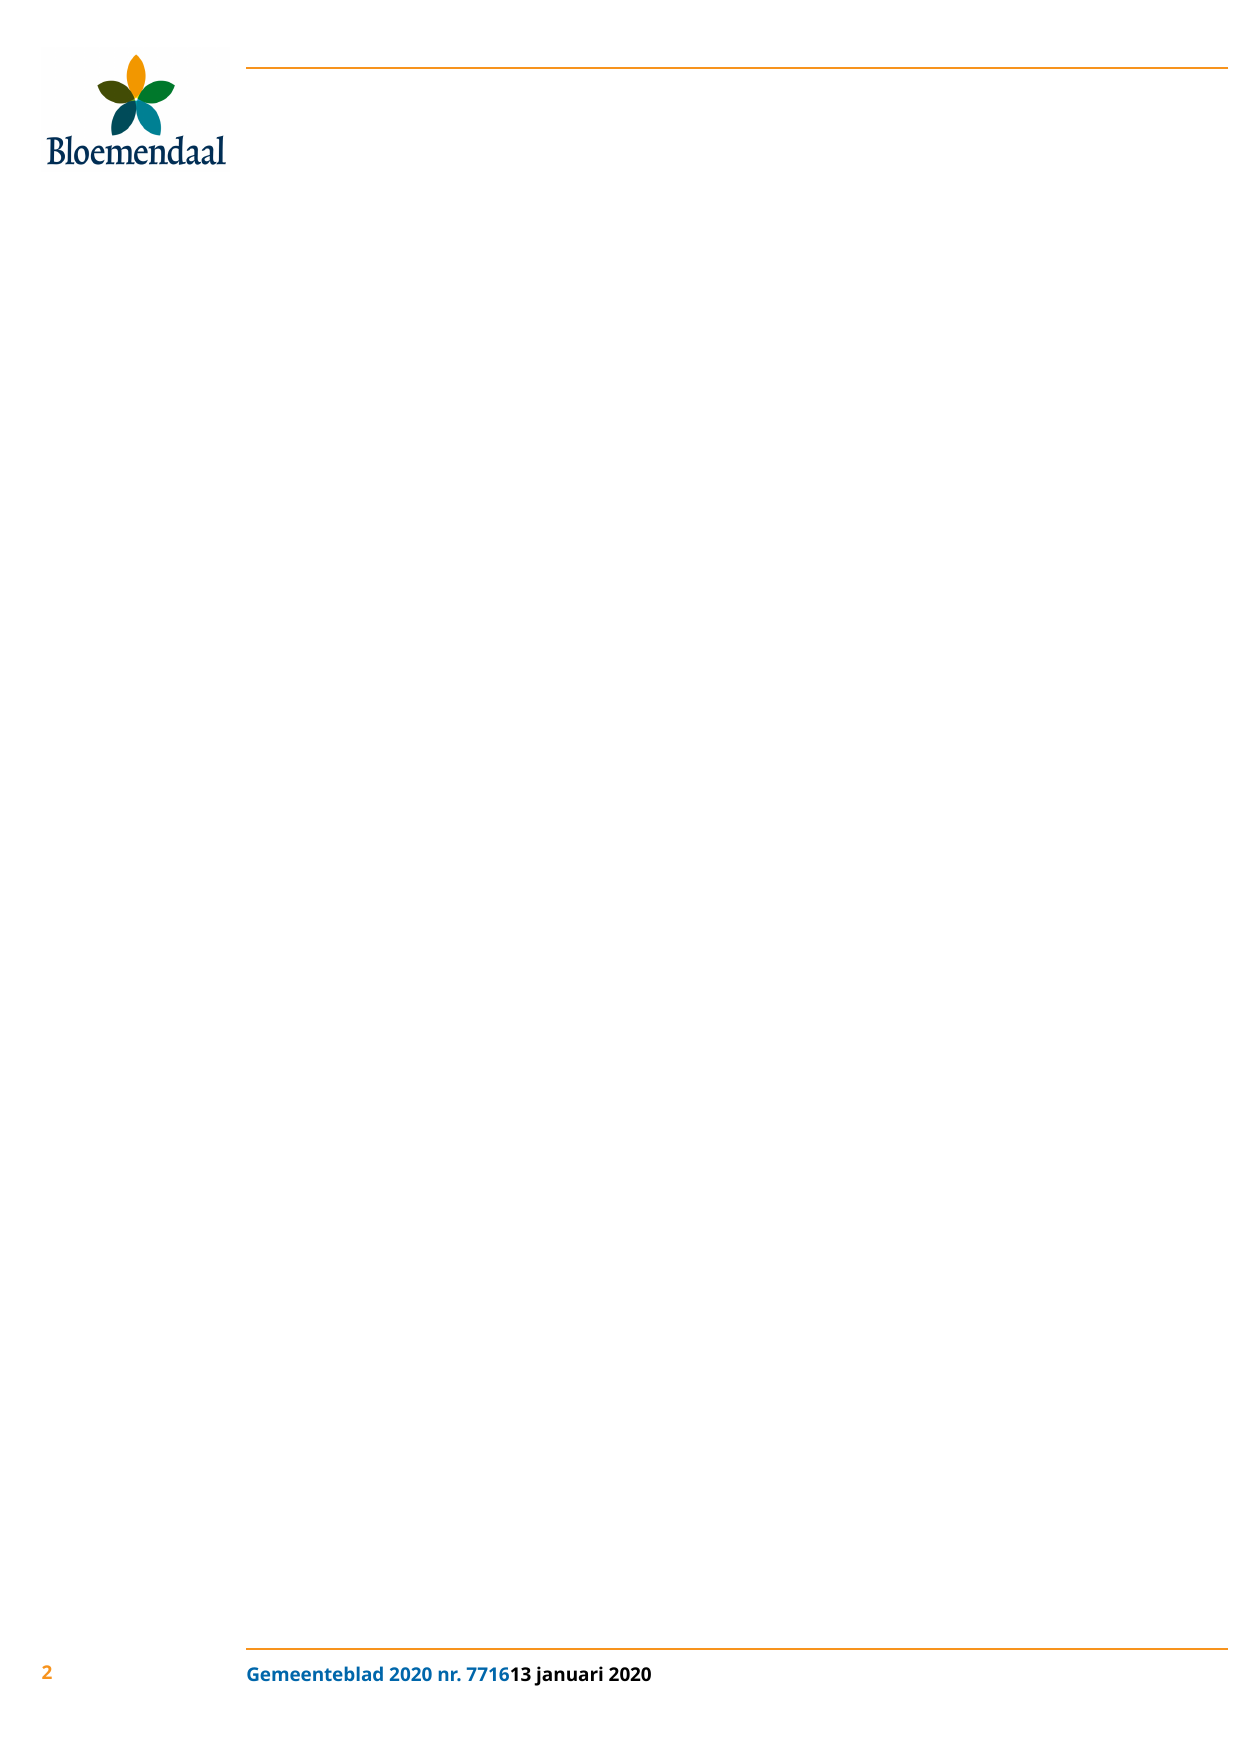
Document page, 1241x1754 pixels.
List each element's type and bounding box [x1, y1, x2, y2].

picture [41, 47, 231, 172]
